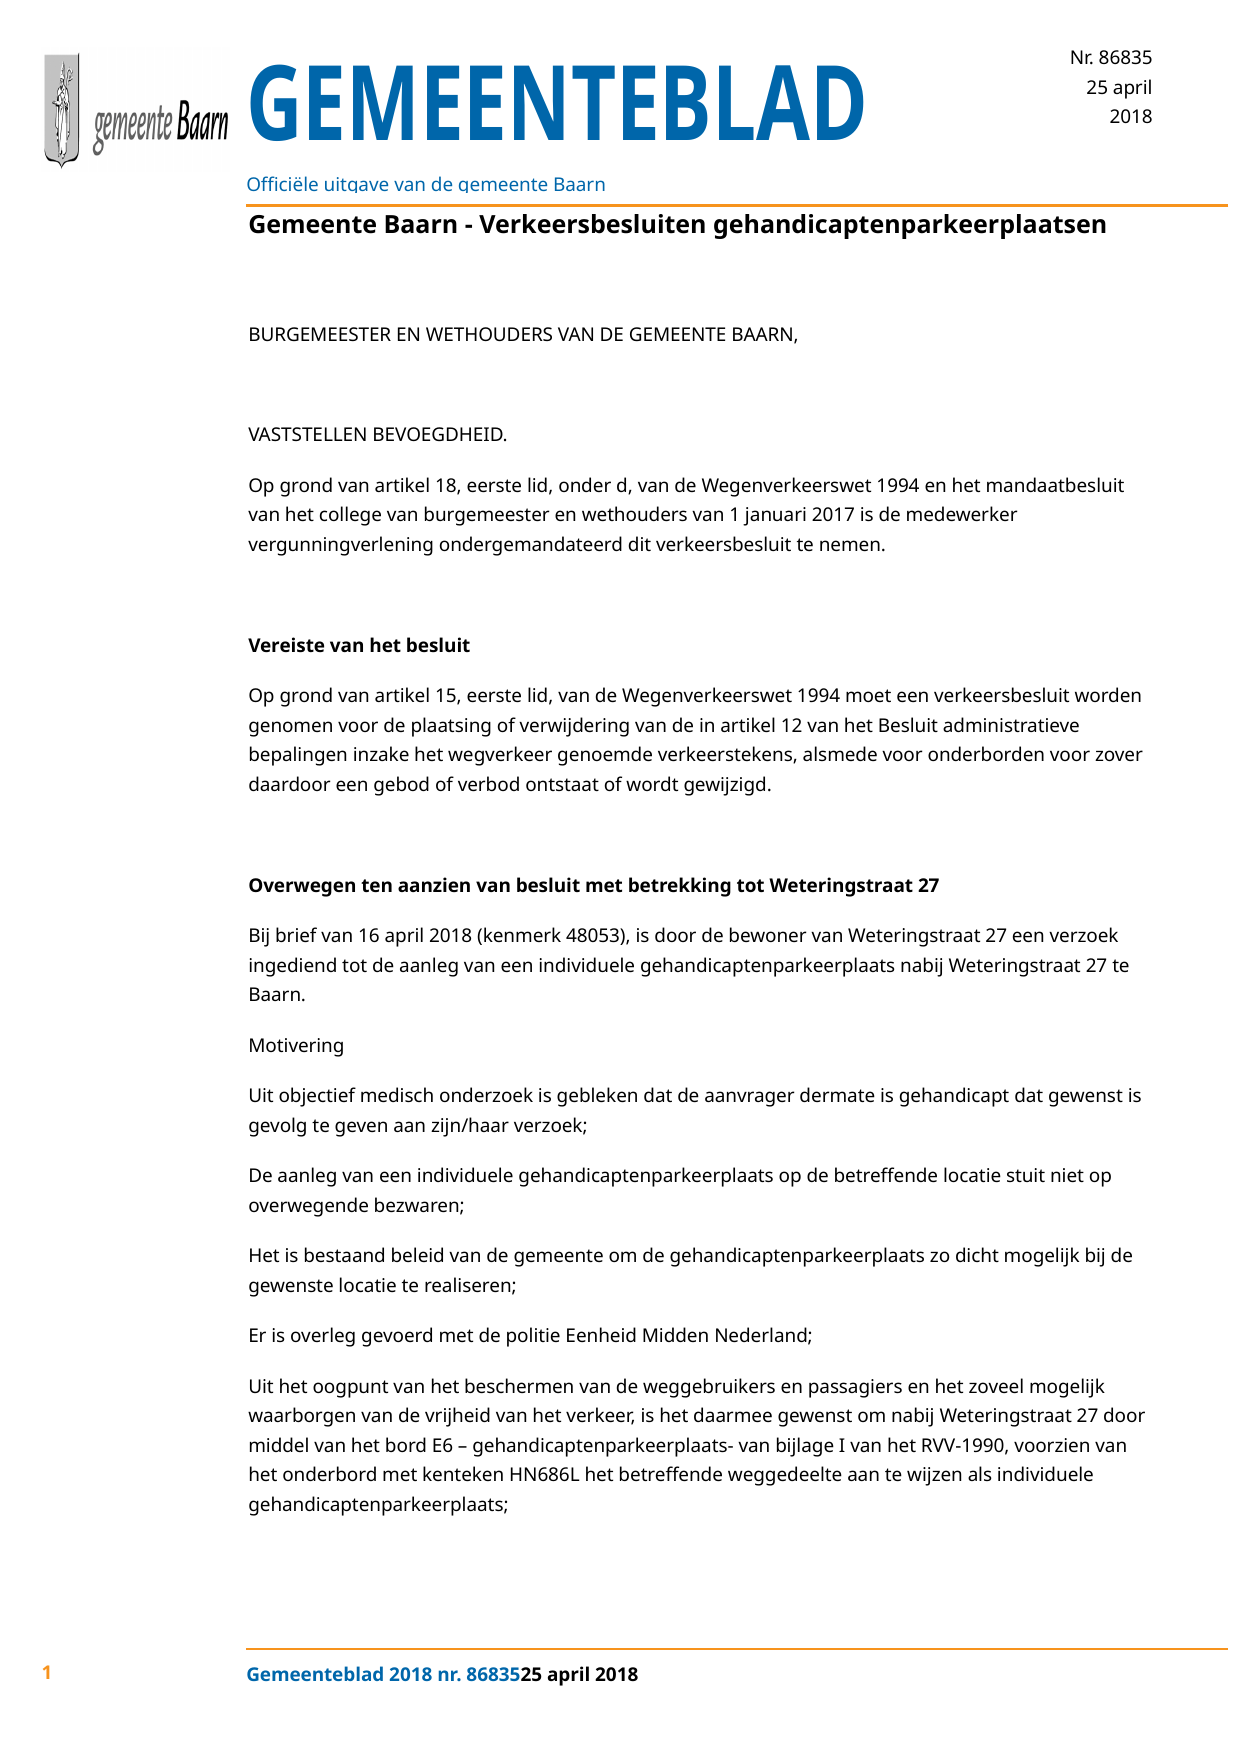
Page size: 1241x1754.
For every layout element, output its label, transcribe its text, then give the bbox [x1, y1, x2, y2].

picture [41, 47, 231, 172]
text Uit objectief medisch onderzoek is gebleken dat de aanvrager dermate is gehandicapt dat gewenst is gevolg te geven aan zijn/haar verzoek; [248, 1082, 1152, 1138]
text BURGEMEESTER EN WETHOUDERS VAN DE GEMEENTE BAARN, [248, 321, 1152, 346]
text Het is bestaand beleid van de gemeente om de gehandicaptenparkeerplaats zo dicht mogelijk bij de gewenste locatie te realiseren; [248, 1242, 1152, 1298]
text Op grond van artikel 15, eerste lid, van de Wegenverkeerswet 1994 moet een verkeersbesluit worden genomen voor de plaatsing of verwijdering van de in artikel 12 van het Besluit administratieve bepalingen inzake het wegverkeer genoemde verkeerstekens, alsmede voor onderborden voor zover daardoor een gebod of verbod ontstaat of wordt gewijzigd. [248, 682, 1152, 797]
text Gemeente Baarn - Verkeersbesluiten gehandicaptenparkeerplaatsen [248, 207, 1152, 241]
text Op grond van artikel 18, eerste lid, onder d, van de Wegenverkeerswet 1994 en het mandaatbesluit van het college van burgemeester en wethouders van 1 januari 2017 is de medewerker vergunningverlening ondergemandateerd dit verkeersbesluit te nemen. [248, 472, 1152, 557]
text VASTSTELLEN BEVOEGDHEID. [248, 422, 1152, 447]
text Vereiste van het besluit [248, 632, 1152, 658]
text Overwegen ten aanzien van besluit met betrekking tot Weteringstraat 27 [248, 872, 1152, 898]
text Motivering [248, 1032, 1152, 1058]
text Er is overleg gevoerd met de politie Eenheid Midden Nederland; [248, 1322, 1152, 1348]
text De aanleg van een individuele gehandicaptenparkeerplaats op de betreffende locatie stuit niet op overwegende bezwaren; [248, 1162, 1152, 1218]
text Uit het oogpunt van het beschermen van de weggebruikers en passagiers en het zoveel mogelijk waarborgen van de vrijheid van het verkeer, is het daarmee gewenst om nabij Weteringstraat 27 door middel van het bord E6 – gehandicaptenparkeerplaats- van bijlage I van het RVV-1990, voorzien van het onderbord met kenteken HN686L het betreffende weggedeelte aan te wijzen als individuele gehandicaptenparkeerplaats; [248, 1373, 1152, 1517]
text Bij brief van 16 april 2018 (kenmerk 48053), is door de bewoner van Weteringstraat 27 een verzoek ingediend tot de aanleg van een individuele gehandicaptenparkeerplaats nabij Weteringstraat 27 te Baarn. [248, 922, 1152, 1007]
